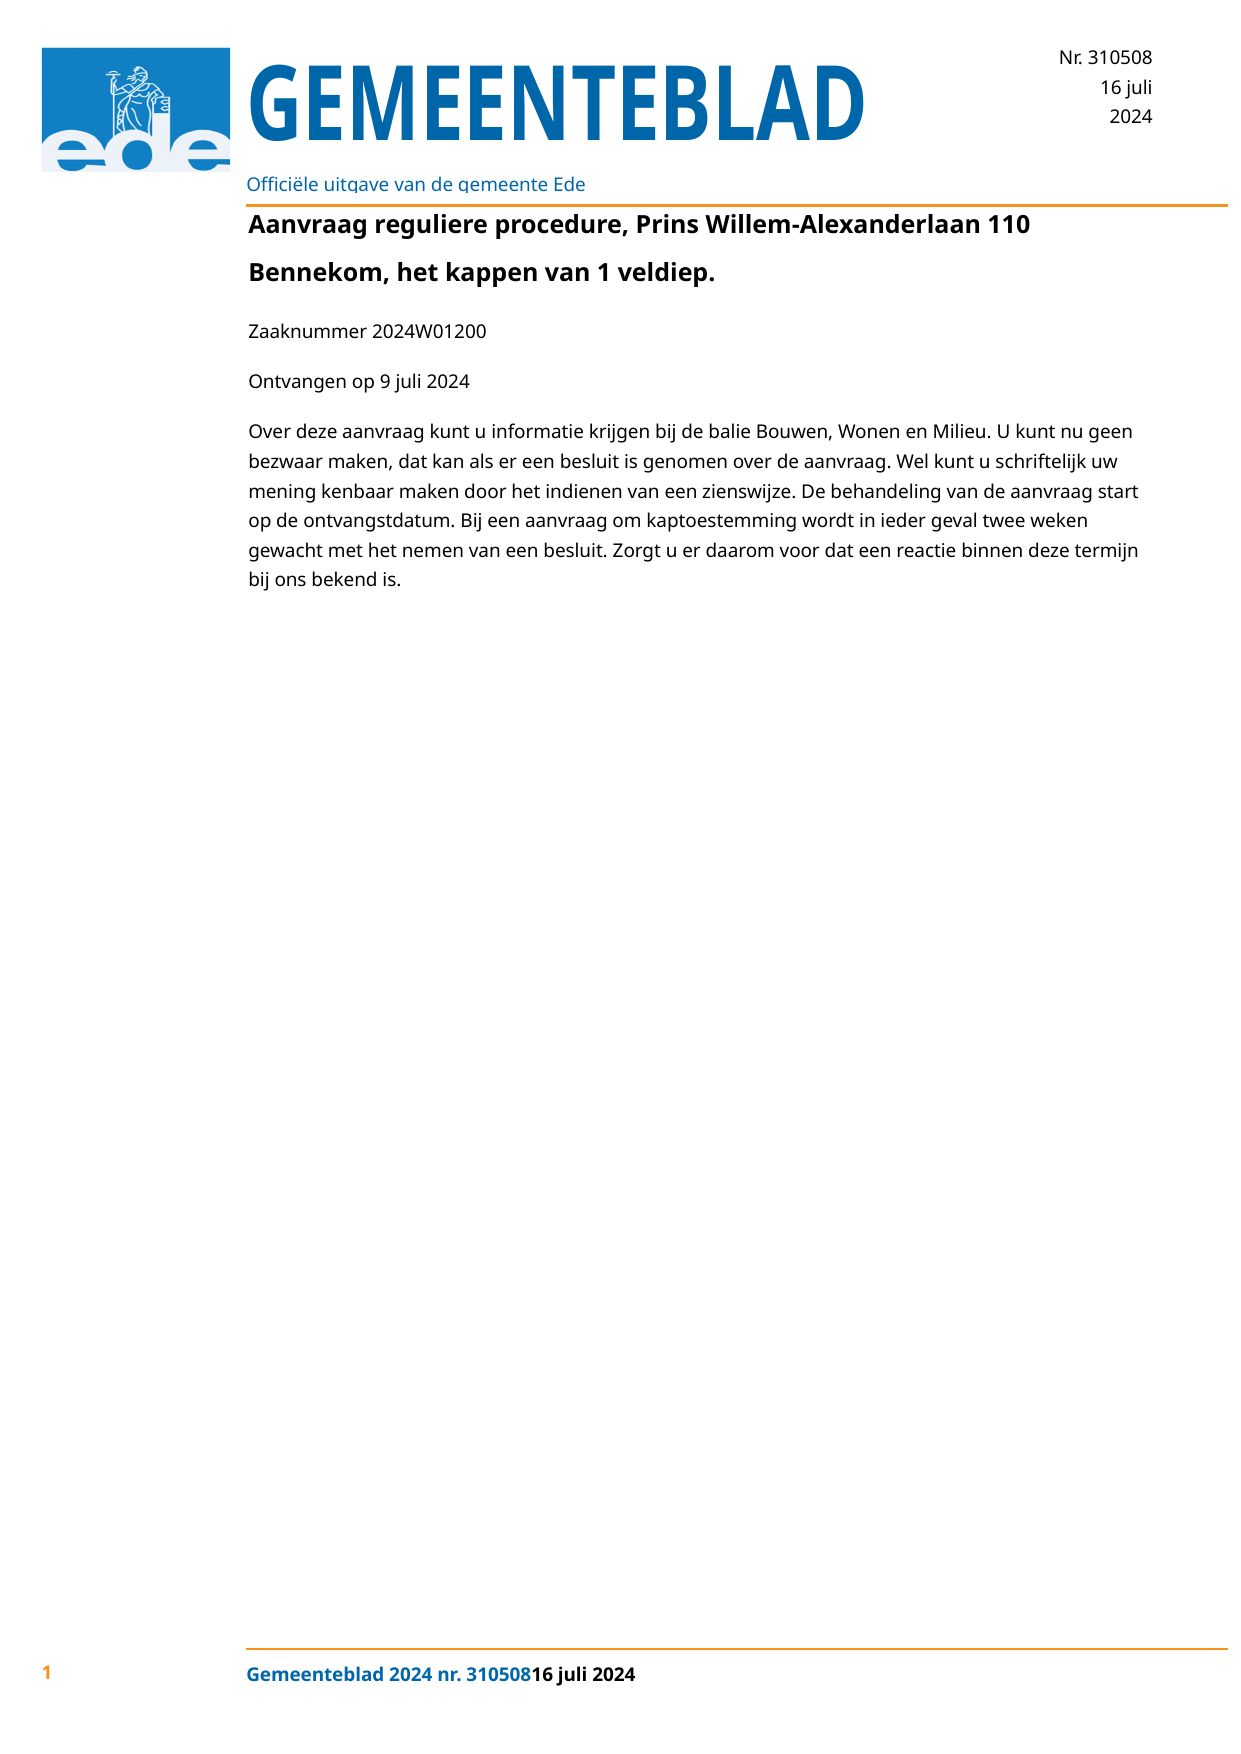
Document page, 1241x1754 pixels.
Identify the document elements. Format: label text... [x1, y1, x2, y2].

text Over deze aanvraag kunt u informatie krijgen bij de balie Bouwen, Wonen en Milieu. U kunt nu geen bezwaar maken, dat kan als er een besluit is genomen over de aanvraag. Wel kunt u schriftelijk uw mening kenbaar maken door het indienen van een zienswijze. De behandeling van de aanvraag start op de ontvangstdatum. Bij een aanvraag om kaptoestemming wordt in ieder geval twee weken gewacht met het nemen van een besluit. Zorgt u er daarom voor dat een reactie binnen deze termijn bij ons bekend is. [248, 419, 1152, 592]
picture [41, 47, 231, 172]
text Aanvraag reguliere procedure, Prins Willem-Alexanderlaan 110 Bennekom, het kappen van 1 veldiep. [248, 207, 1152, 288]
text Zaaknummer 2024W01200 [248, 318, 1152, 344]
text Ontvangen op 9 juli 2024 [248, 368, 1152, 394]
